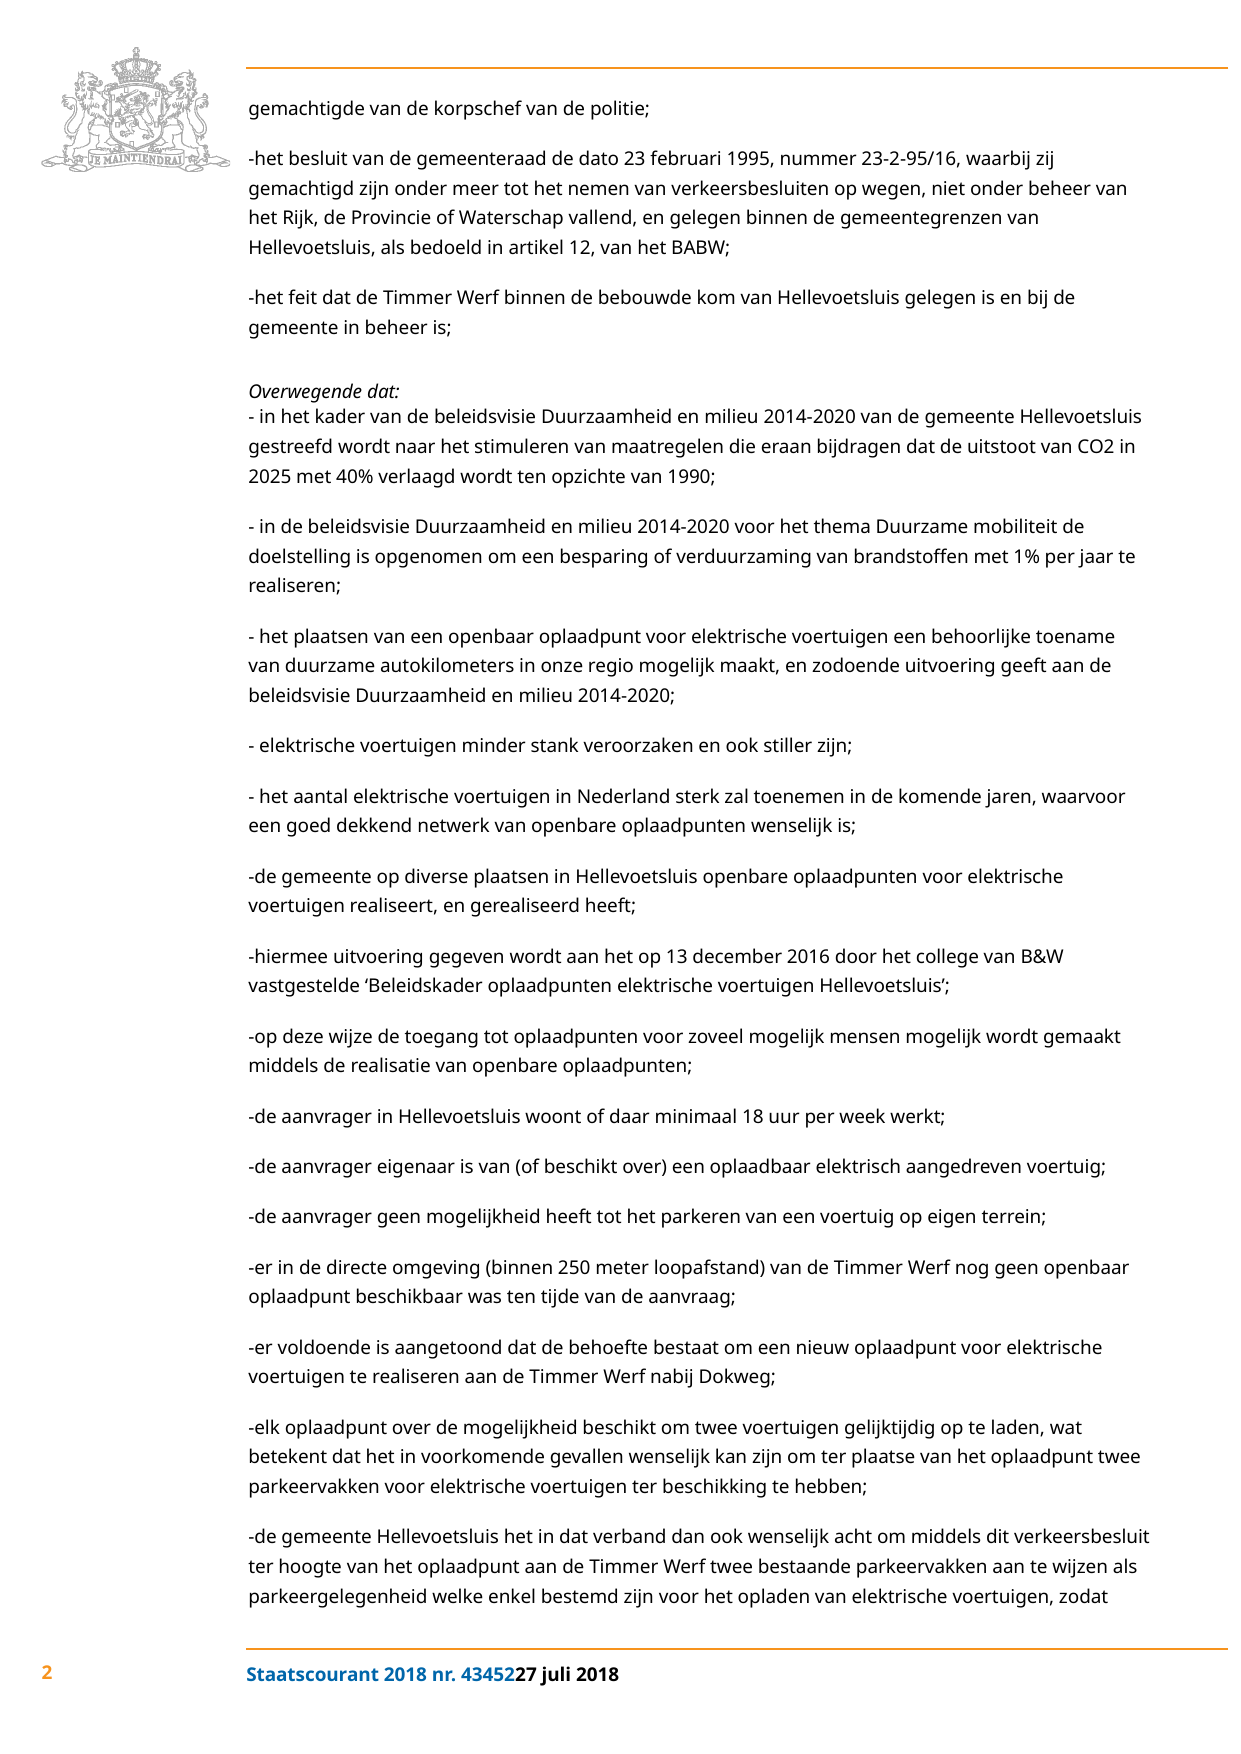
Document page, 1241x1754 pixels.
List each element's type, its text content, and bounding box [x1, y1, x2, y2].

text -hiermee uitvoering gegeven wordt aan het op 13 december 2016 door het college van B&W vastgestelde ‘Beleidskader oplaadpunten elektrische voertuigen Hellevoetsluis’; [248, 943, 1152, 998]
text - het plaatsen van een openbaar oplaadpunt voor elektrische voertuigen een behoorlijke toename van duurzame autokilometers in onze regio mogelijk maakt, en zodoende uitvoering geeft aan de beleidsvisie Duurzaamheid en milieu 2014-2020; [248, 623, 1152, 708]
picture [41, 47, 231, 172]
text -het feit dat de Timmer Werf binnen de bebouwde kom van Hellevoetsluis gelegen is en bij de gemeente in beheer is; [248, 284, 1152, 340]
text - in het kader van de beleidsvisie Duurzaamheid en milieu 2014-2020 van de gemeente Hellevoetsluis gestreefd wordt naar het stimuleren van maatregelen die eraan bijdragen dat de uitstoot van CO2 in 2025 met 40% verlaagd wordt ten opzichte van 1990; [248, 404, 1152, 488]
text - in de beleidsvisie Duurzaamheid en milieu 2014-2020 voor het thema Duurzame mobiliteit de doelstelling is opgenomen om een besparing of verduurzaming van brandstoffen met 1% per jaar te realiseren; [248, 513, 1152, 598]
text - het aantal elektrische voertuigen in Nederland sterk zal toenemen in de komende jaren, waarvoor een goed dekkend netwerk van openbare oplaadpunten wenselijk is; [248, 783, 1152, 838]
text - elektrische voertuigen minder stank veroorzaken en ook stiller zijn; [248, 732, 1152, 758]
text -de gemeente Hellevoetsluis het in dat verband dan ook wenselijk acht om middels dit verkeersbesluit ter hoogte van het oplaadpunt aan de Timmer Werf twee bestaande parkeervakken aan te wijzen als parkeergelegenheid welke enkel bestemd zijn voor het opladen van elektrische voertuigen, zodat [248, 1524, 1152, 1608]
text -de gemeente op diverse plaatsen in Hellevoetsluis openbare oplaadpunten voor elektrische voertuigen realiseert, en gerealiseerd heeft; [248, 863, 1152, 918]
text gemachtigde van de korpschef van de politie; [248, 95, 1152, 121]
text -er voldoende is aangetoond dat de behoefte bestaat om een nieuw oplaadpunt voor elektrische voertuigen te realiseren aan de Timmer Werf nabij Dokweg; [248, 1334, 1152, 1389]
text -het besluit van de gemeenteraad de dato 23 februari 1995, nummer 23-2-95/16, waarbij zij gemachtigd zijn onder meer tot het nemen van verkeersbesluiten op wegen, niet onder beheer van het Rijk, de Provincie of Waterschap vallend, en gelegen binnen de gemeentegrenzen van Hellevoetsluis, als bedoeld in artikel 12, van het BABW; [248, 145, 1152, 260]
text -de aanvrager eigenaar is van (of beschikt over) een oplaadbaar elektrisch aangedreven voertuig; [248, 1153, 1152, 1179]
text Overwegende dat: [248, 378, 1152, 404]
text -op deze wijze de toegang tot oplaadpunten voor zoveel mogelijk mensen mogelijk wordt gemaakt middels de realisatie van openbare oplaadpunten; [248, 1023, 1152, 1078]
text -de aanvrager in Hellevoetsluis woont of daar minimaal 18 uur per week werkt; [248, 1103, 1152, 1128]
text -de aanvrager geen mogelijkheid heeft tot het parkeren van een voertuig op eigen terrein; [248, 1204, 1152, 1229]
text -elk oplaadpunt over de mogelijkheid beschikt om twee voertuigen gelijktijdig op te laden, wat betekent dat het in voorkomende gevallen wenselijk kan zijn om ter plaatse van het oplaadpunt twee parkeervakken voor elektrische voertuigen ter beschikking te hebben; [248, 1414, 1152, 1499]
text -er in de directe omgeving (binnen 250 meter loopafstand) van de Timmer Werf nog geen openbaar oplaadpunt beschikbaar was ten tijde van de aanvraag; [248, 1254, 1152, 1309]
